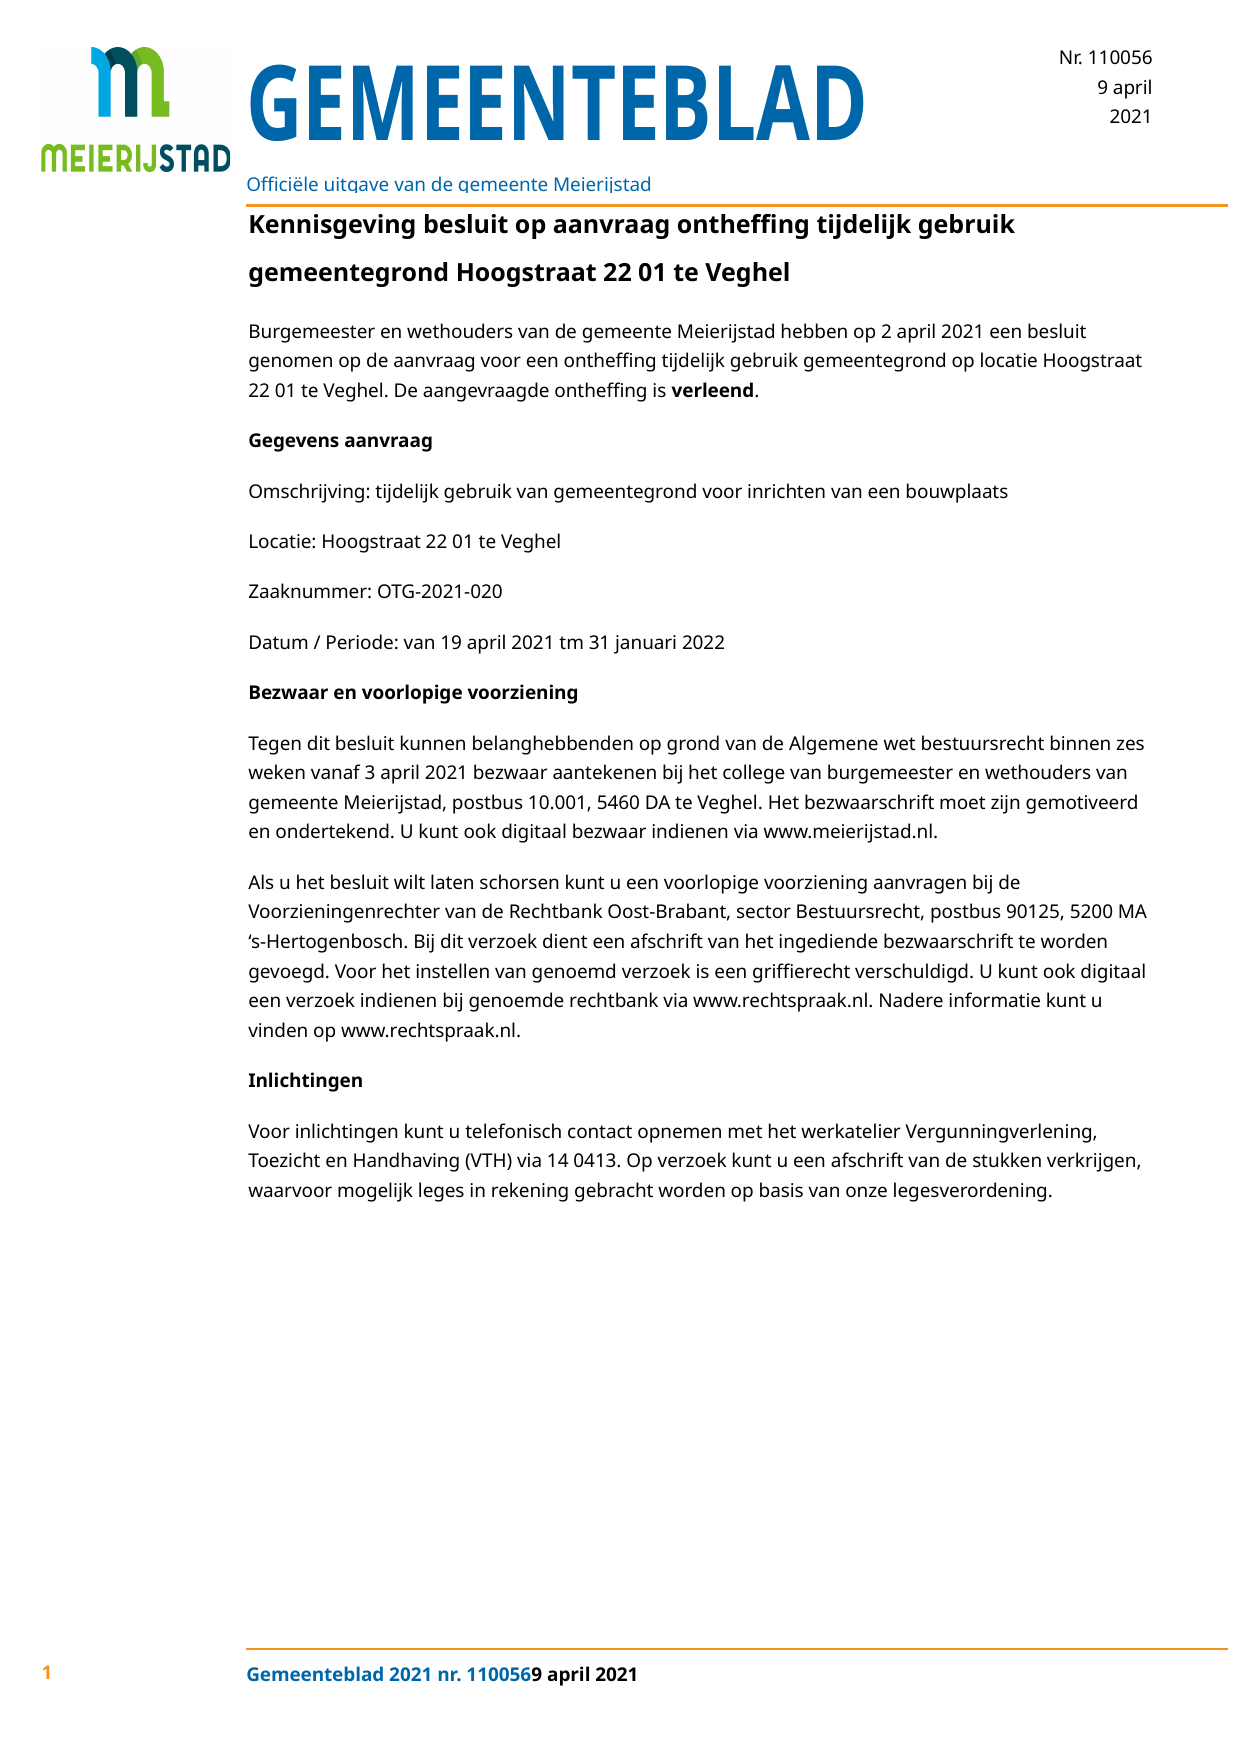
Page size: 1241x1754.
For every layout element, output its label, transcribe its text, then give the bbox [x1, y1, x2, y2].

text Als u het besluit wilt laten schorsen kunt u een voorlopige voorziening aanvragen bij de Voorzieningenrechter van de Rechtbank Oost-Brabant, sector Bestuursrecht, postbus 90125, 5200 MA ‘s-Hertogenbosch. Bij dit verzoek dient een afschrift van het ingediende bezwaarschrift te worden gevoegd. Voor het instellen van genoemd verzoek is een griffierecht verschuldigd. U kunt ook digitaal een verzoek indienen bij genoemde rechtbank via www.rechtspraak.nl. Nadere informatie kunt u vinden op www.rechtspraak.nl. [248, 869, 1152, 1043]
text Bezwaar en voorlopige voorziening [248, 679, 1152, 705]
text Burgemeester en wethouders van de gemeente Meierijstad hebben op 2 april 2021 een besluit genomen op de aanvraag voor een ontheffing tijdelijk gebruik gemeentegrond op locatie Hoogstraat 22 01 te Veghel. De aangevraagde ontheffing is verleend. [248, 318, 1152, 403]
text Tegen dit besluit kunnen belanghebbenden op grond van de Algemene wet bestuursrecht binnen zes weken vanaf 3 april 2021 bezwaar aantekenen bij het college van burgemeester en wethouders van gemeente Meierijstad, postbus 10.001, 5460 DA te Veghel. Het bezwaarschrift moet zijn gemotiveerd en ondertekend. U kunt ook digitaal bezwaar indienen via www.meierijstad.nl. [248, 730, 1152, 844]
text Zaaknummer: OTG-2021-020 [248, 579, 1152, 604]
text Datum / Periode: van 19 april 2021 tm 31 januari 2022 [248, 629, 1152, 655]
text Inlichtingen [248, 1067, 1152, 1093]
text Gegevens aanvraag [248, 427, 1152, 453]
text Omschrijving: tijdelijk gebruik van gemeentegrond voor inrichten van een bouwplaats [248, 478, 1152, 504]
text Locatie: Hoogstraat 22 01 te Veghel [248, 528, 1152, 554]
text Kennisgeving besluit op aanvraag ontheffing tijdelijk gebruik gemeentegrond Hoogstraat 22 01 te Veghel [248, 207, 1152, 288]
text Voor inlichtingen kunt u telefonisch contact opnemen met het werkatelier Vergunningverlening, Toezicht en Handhaving (VTH) via 14 0413. Op verzoek kunt u een afschrift van de stukken verkrijgen, waarvoor mogelijk leges in rekening gebracht worden op basis van onze legesverordening. [248, 1118, 1152, 1203]
picture [41, 47, 231, 172]
